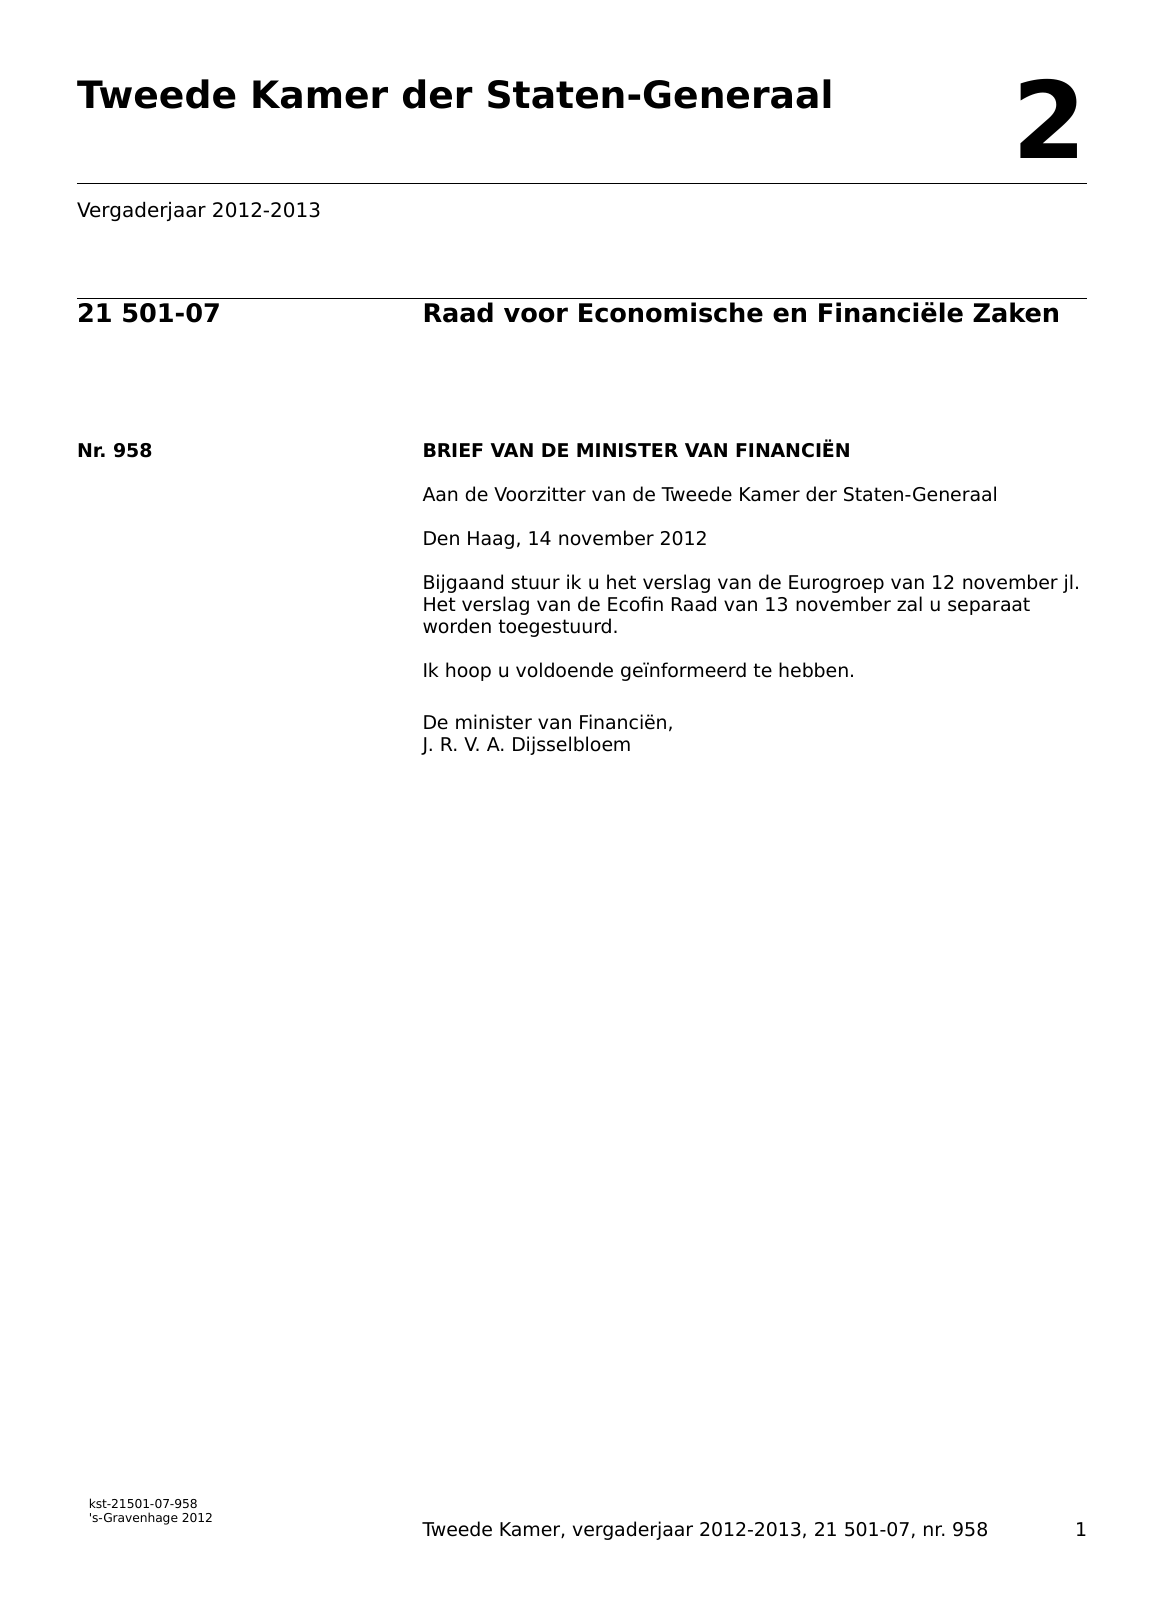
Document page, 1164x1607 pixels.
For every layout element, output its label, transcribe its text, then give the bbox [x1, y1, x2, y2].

table_header 2 [886, 59, 1087, 183]
table_header Tweede Kamer der Staten-Generaal [77, 59, 886, 183]
text kst-21501-07-958 [88, 1497, 323, 1511]
table_cell Vergaderjaar 2012-2013 [77, 184, 1087, 298]
subtitle Nr. 958 BRIEF VAN DE MINISTER VAN FINANCIËN [77, 440, 1087, 462]
text De minister van Financiën, J. R. V. A. Dijsselbloem [422, 712, 1087, 756]
text Bijgaand stuur ik u het verslag van de Eurogroep van 12 november jl. Het verslag van de Ecofin Raad van 13 november zal u separaat worden toegestuurd. [422, 572, 1087, 638]
text Den Haag, 14 november 2012 [422, 528, 1087, 550]
text 's-Gravenhage 2012 [88, 1511, 323, 1525]
text Ik hoop u voldoende geïnformeerd te hebben. [422, 660, 1087, 682]
subtitle 21 501-07 Raad voor Economische en Financiële Zaken [77, 299, 1087, 329]
text Aan de Voorzitter van de Tweede Kamer der Staten-Generaal [422, 484, 1087, 506]
